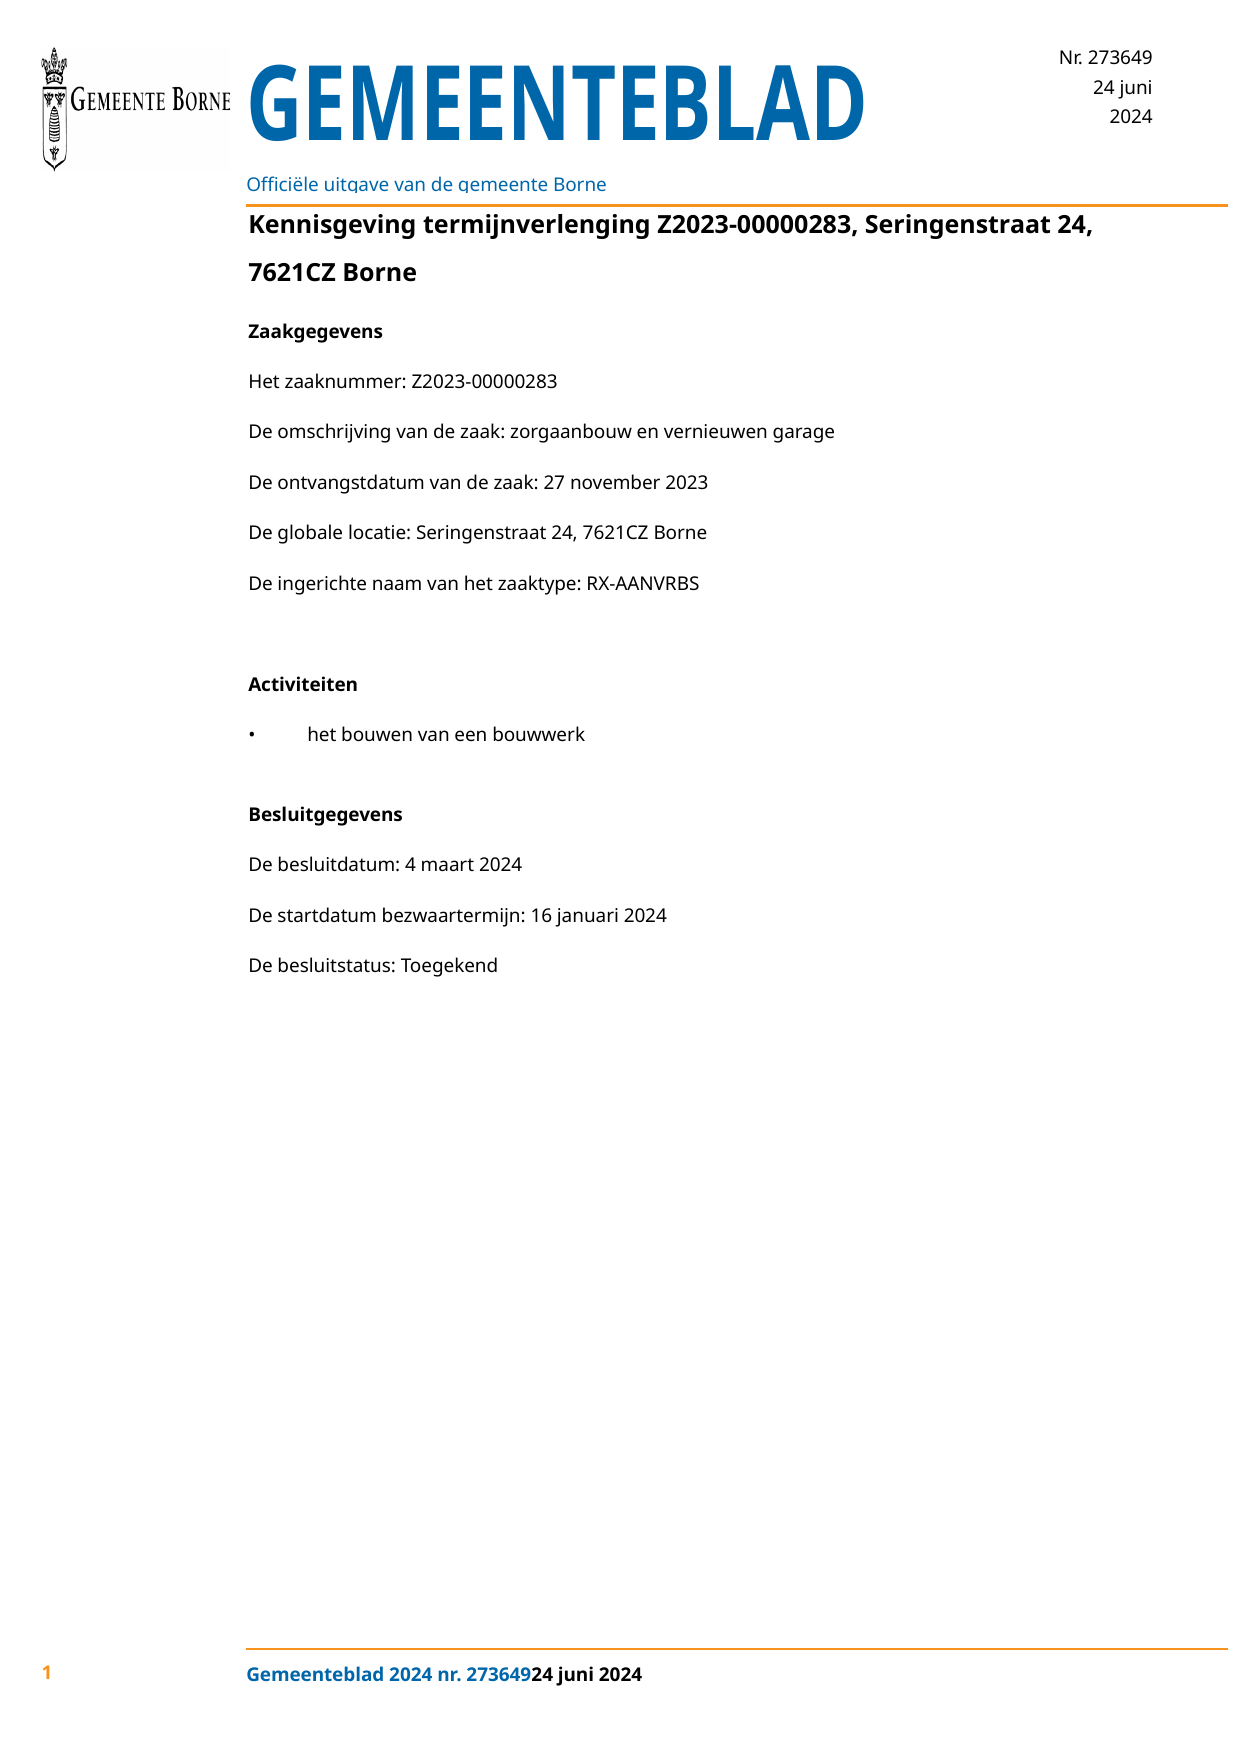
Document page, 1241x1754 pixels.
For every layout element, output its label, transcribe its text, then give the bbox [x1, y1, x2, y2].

text De ingerichte naam van het zaaktype: RX-AANVRBS [248, 570, 1152, 596]
text De ontvangstdatum van de zaak: 27 november 2023 [248, 469, 1152, 495]
text De startdatum bezwaartermijn: 16 januari 2024 [248, 902, 1152, 928]
text Het zaaknummer: Z2023-00000283 [248, 368, 1152, 394]
text De besluitdatum: 4 maart 2024 [248, 852, 1152, 877]
text Kennisgeving termijnverlenging Z2023-00000283, Seringenstraat 24, 7621CZ Borne [248, 207, 1152, 288]
text Zaakgegevens [248, 318, 1152, 344]
text De omschrijving van de zaak: zorgaanbouw en vernieuwen garage [248, 419, 1152, 444]
text De globale locatie: Seringenstraat 24, 7621CZ Borne [248, 519, 1152, 545]
text Besluitgegevens [248, 801, 1152, 827]
text Activiteiten [248, 671, 1152, 697]
text De besluitstatus: Toegekend [248, 952, 1152, 978]
list het bouwen van een bouwwerk [248, 721, 1152, 747]
picture [41, 47, 231, 172]
